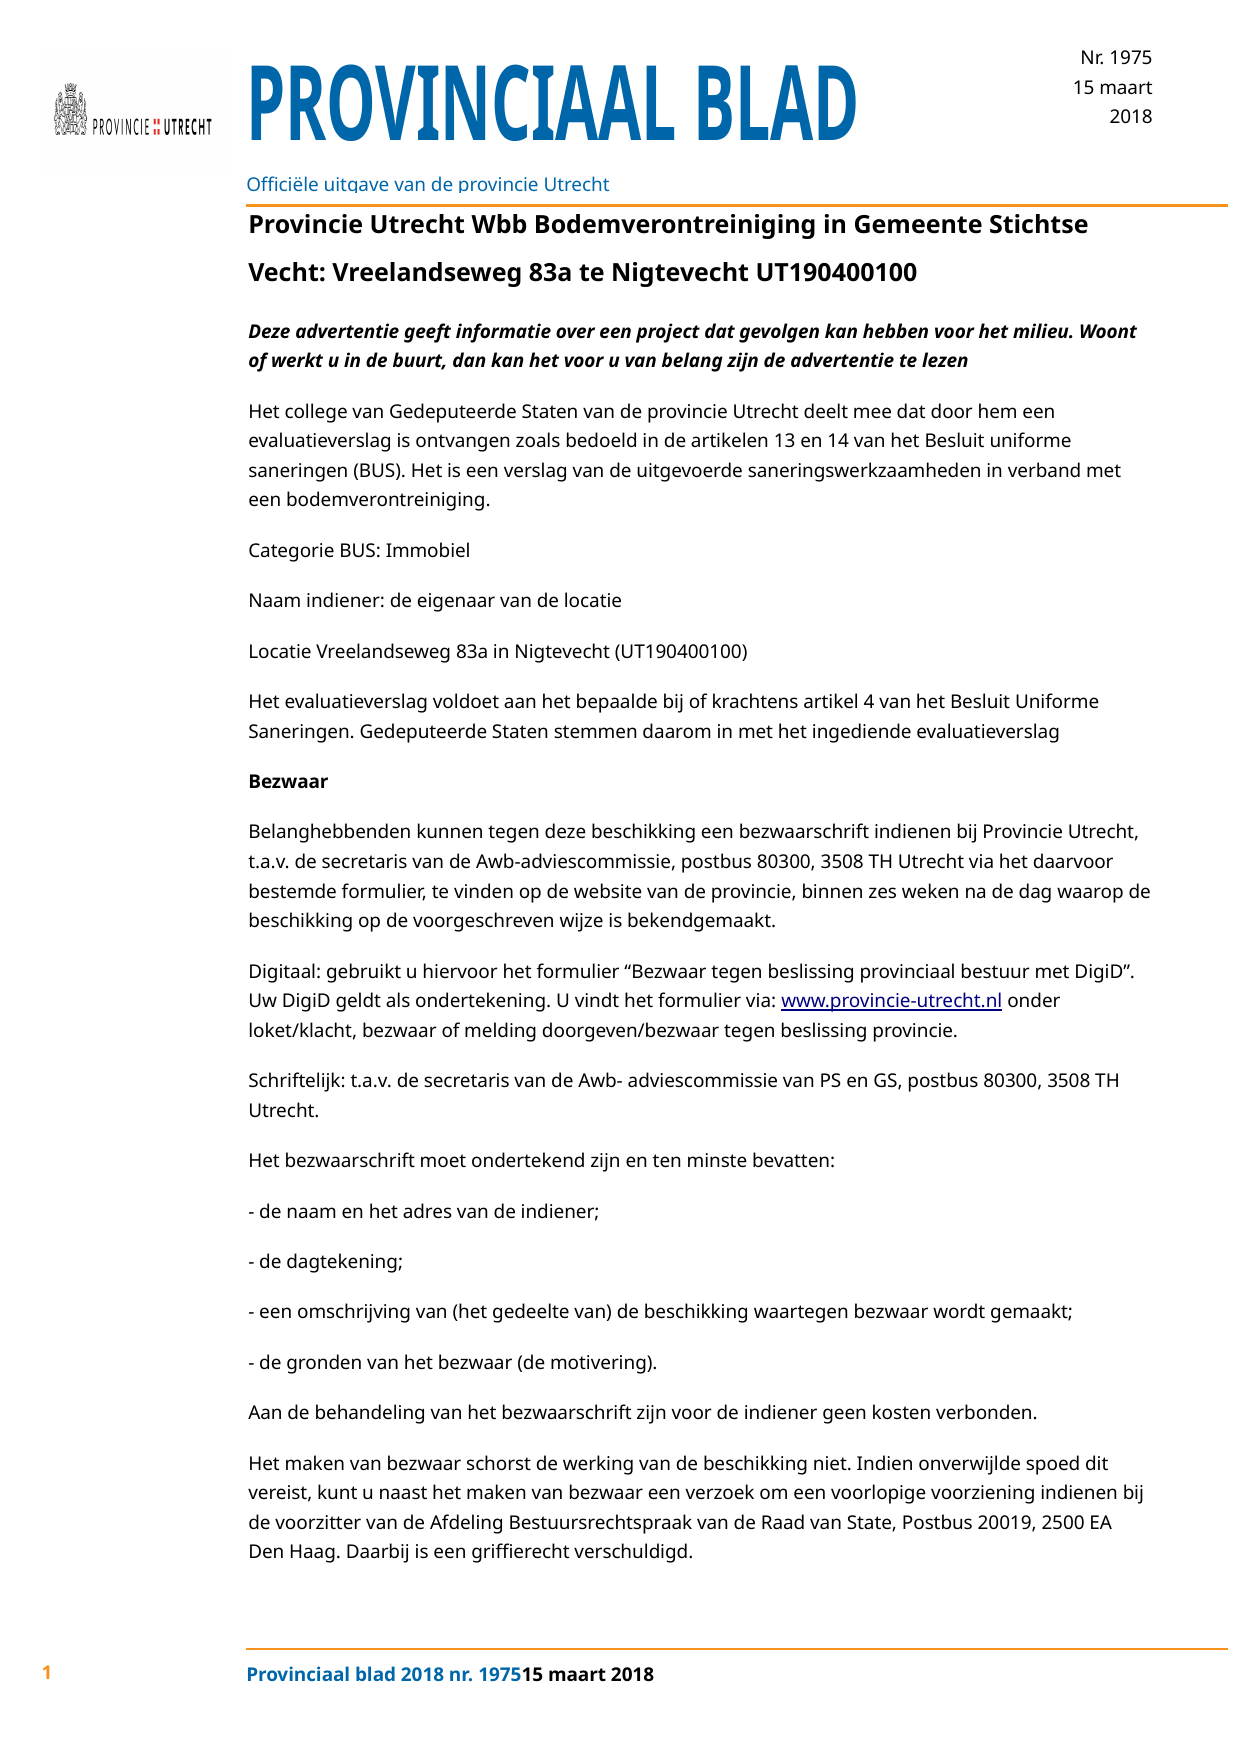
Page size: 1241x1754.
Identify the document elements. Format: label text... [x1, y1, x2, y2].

text Het maken van bezwaar schorst de werking van de beschikking niet. Indien onverwijlde spoed dit vereist, kunt u naast het maken van bezwaar een verzoek om een voorlopige voorziening indienen bij de voorzitter van de Afdeling Bestuursrechtspraak van de Raad van State, Postbus 20019, 2500 EA Den Haag. Daarbij is een griffierecht verschuldigd. [248, 1450, 1152, 1564]
text - de naam en het adres van de indiener; [248, 1198, 1152, 1224]
text Locatie Vreelandseweg 83a in Nigtevecht (UT190400100) [248, 638, 1152, 664]
text - een omschrijving van (het gedeelte van) de beschikking waartegen bezwaar wordt gemaakt; [248, 1299, 1152, 1324]
text Het bezwaarschrift moet ondertekend zijn en ten minste bevatten: [248, 1147, 1152, 1173]
text - de dagtekening; [248, 1248, 1152, 1274]
text Aan de behandeling van het bezwaarschrift zijn voor de indiener geen kosten verbonden. [248, 1399, 1152, 1425]
text Schriftelijk: t.a.v. de secretaris van de Awb- adviescommissie van PS en GS, postbus 80300, 3508 TH Utrecht. [248, 1067, 1152, 1123]
text Naam indiener: de eigenaar van de locatie [248, 587, 1152, 613]
text Provincie Utrecht Wbb Bodemverontreiniging in Gemeente Stichtse Vecht: Vreelandseweg 83a te Nigtevecht UT190400100 [248, 207, 1152, 288]
text Het evaluatieverslag voldoet aan het bepaalde bij of krachtens artikel 4 van het Besluit Uniforme Saneringen. Gedeputeerde Staten stemmen daarom in met het ingediende evaluatieverslag [248, 688, 1152, 744]
text Belanghebbenden kunnen tegen deze beschikking een bezwaarschrift indienen bij Provincie Utrecht, t.a.v. de secretaris van de Awb-adviescommissie, postbus 80300, 3508 TH Utrecht via het daarvoor bestemde formulier, te vinden op de website van de provincie, binnen zes weken na de dag waarop de beschikking op de voorgeschreven wijze is bekendgemaakt. [248, 819, 1152, 933]
text Bezwaar [248, 768, 1152, 794]
picture [41, 47, 231, 172]
text - de gronden van het bezwaar (de motivering). [248, 1349, 1152, 1375]
text Categorie BUS: Immobiel [248, 537, 1152, 563]
text Het college van Gedeputeerde Staten van de provincie Utrecht deelt mee dat door hem een evaluatieverslag is ontvangen zoals bedoeld in de artikelen 13 en 14 van het Besluit uniforme saneringen (BUS). Het is een verslag van de uitgevoerde saneringswerkzaamheden in verband met een bodemverontreiniging. [248, 398, 1152, 512]
text Deze advertentie geeft informatie over een project dat gevolgen kan hebben voor het milieu. Woont of werkt u in de buurt, dan kan het voor u van belang zijn de advertentie te lezen [248, 318, 1152, 373]
text Digitaal: gebruikt u hiervoor het formulier “Bezwaar tegen beslissing provinciaal bestuur met DigiD”. Uw DigiD geldt als ondertekening. U vindt het formulier via: www.provincie-utrecht.nl onder loket/klacht, bezwaar of melding doorgeven/bezwaar tegen beslissing provincie. [248, 958, 1152, 1043]
